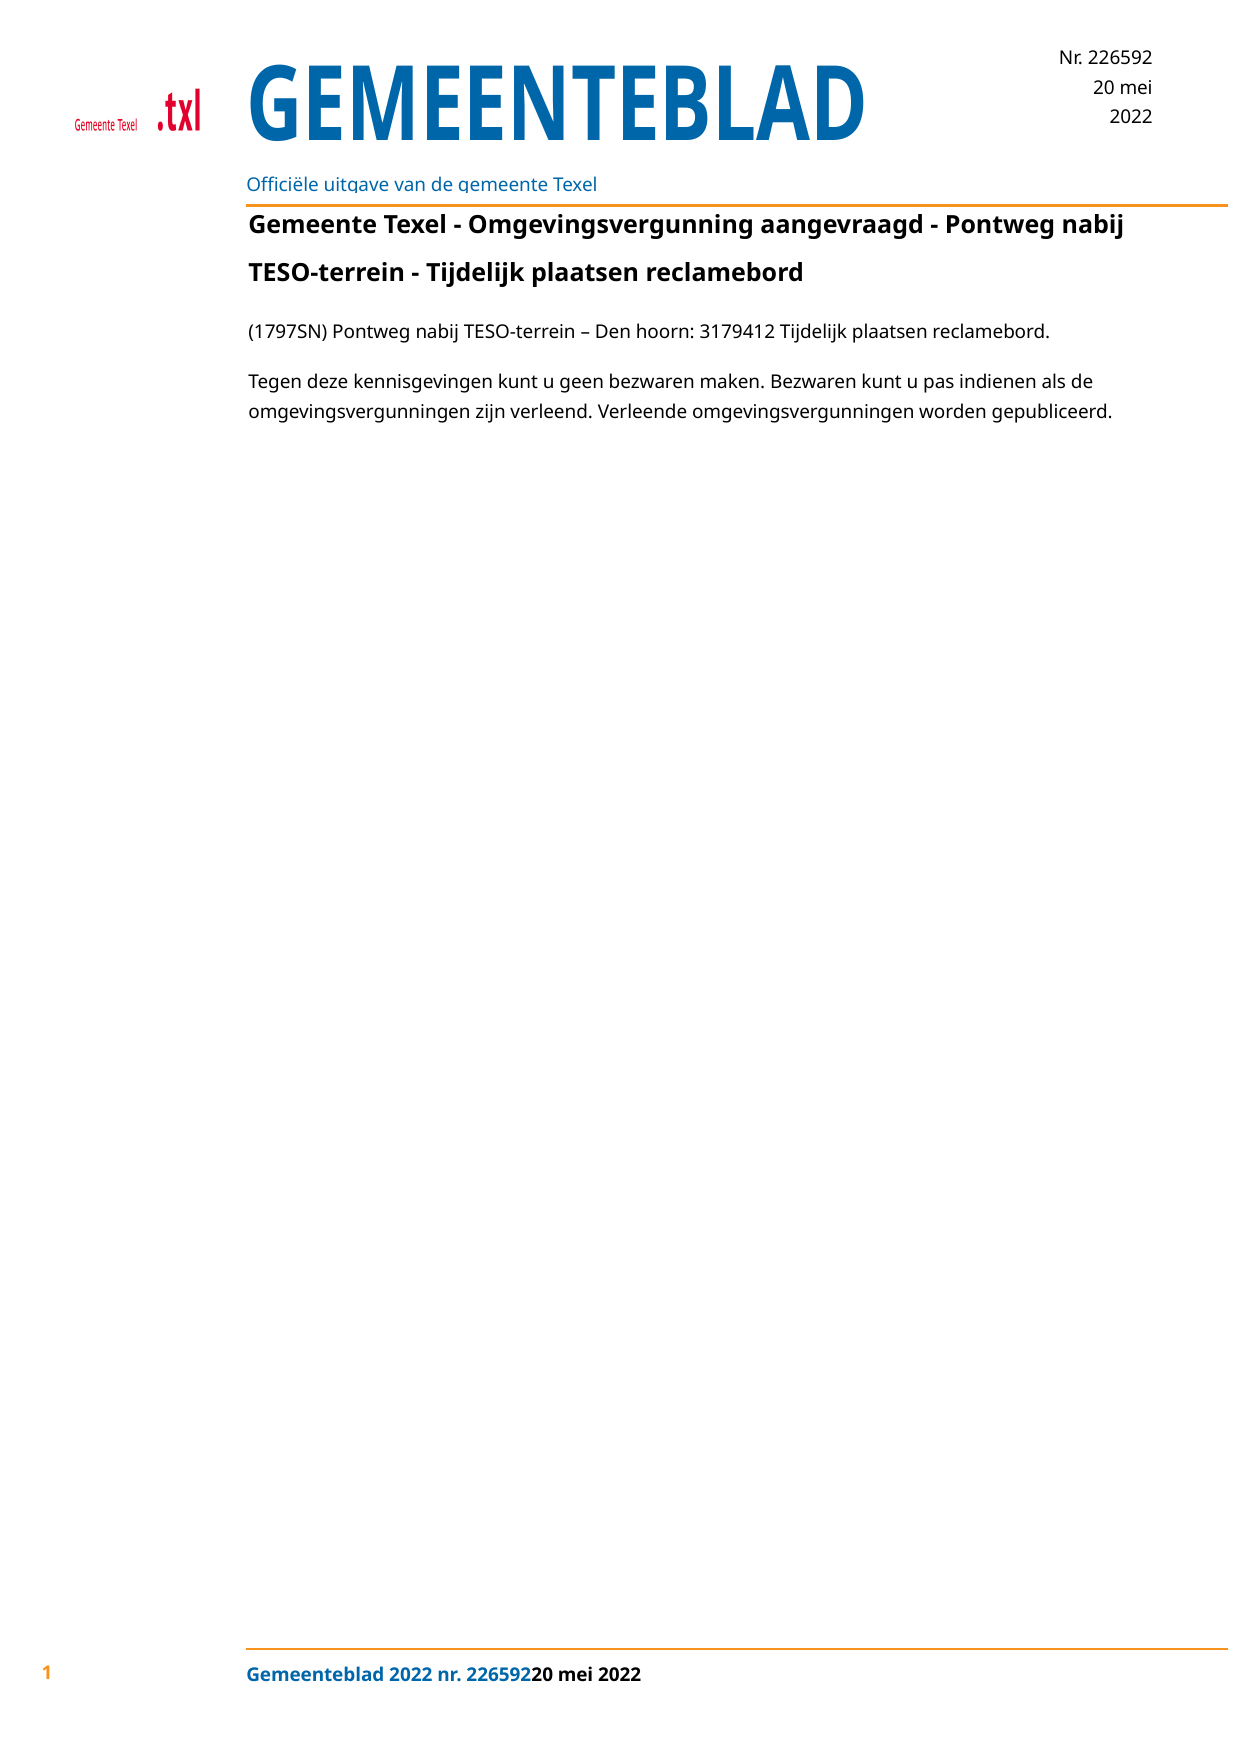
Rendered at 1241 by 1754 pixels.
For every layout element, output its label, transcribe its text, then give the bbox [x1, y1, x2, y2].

text (1797SN) Pontweg nabij TESO-terrein – Den hoorn: 3179412 Tijdelijk plaatsen reclamebord. [248, 318, 1152, 344]
text Tegen deze kennisgevingen kunt u geen bezwaren maken. Bezwaren kunt u pas indienen als de omgevingsvergunningen zijn verleend. Verleende omgevingsvergunningen worden gepubliceerd. [248, 368, 1152, 424]
picture [41, 47, 231, 172]
text Gemeente Texel - Omgevingsvergunning aangevraagd - Pontweg nabij TESO-terrein - Tijdelijk plaatsen reclamebord [248, 207, 1152, 288]
